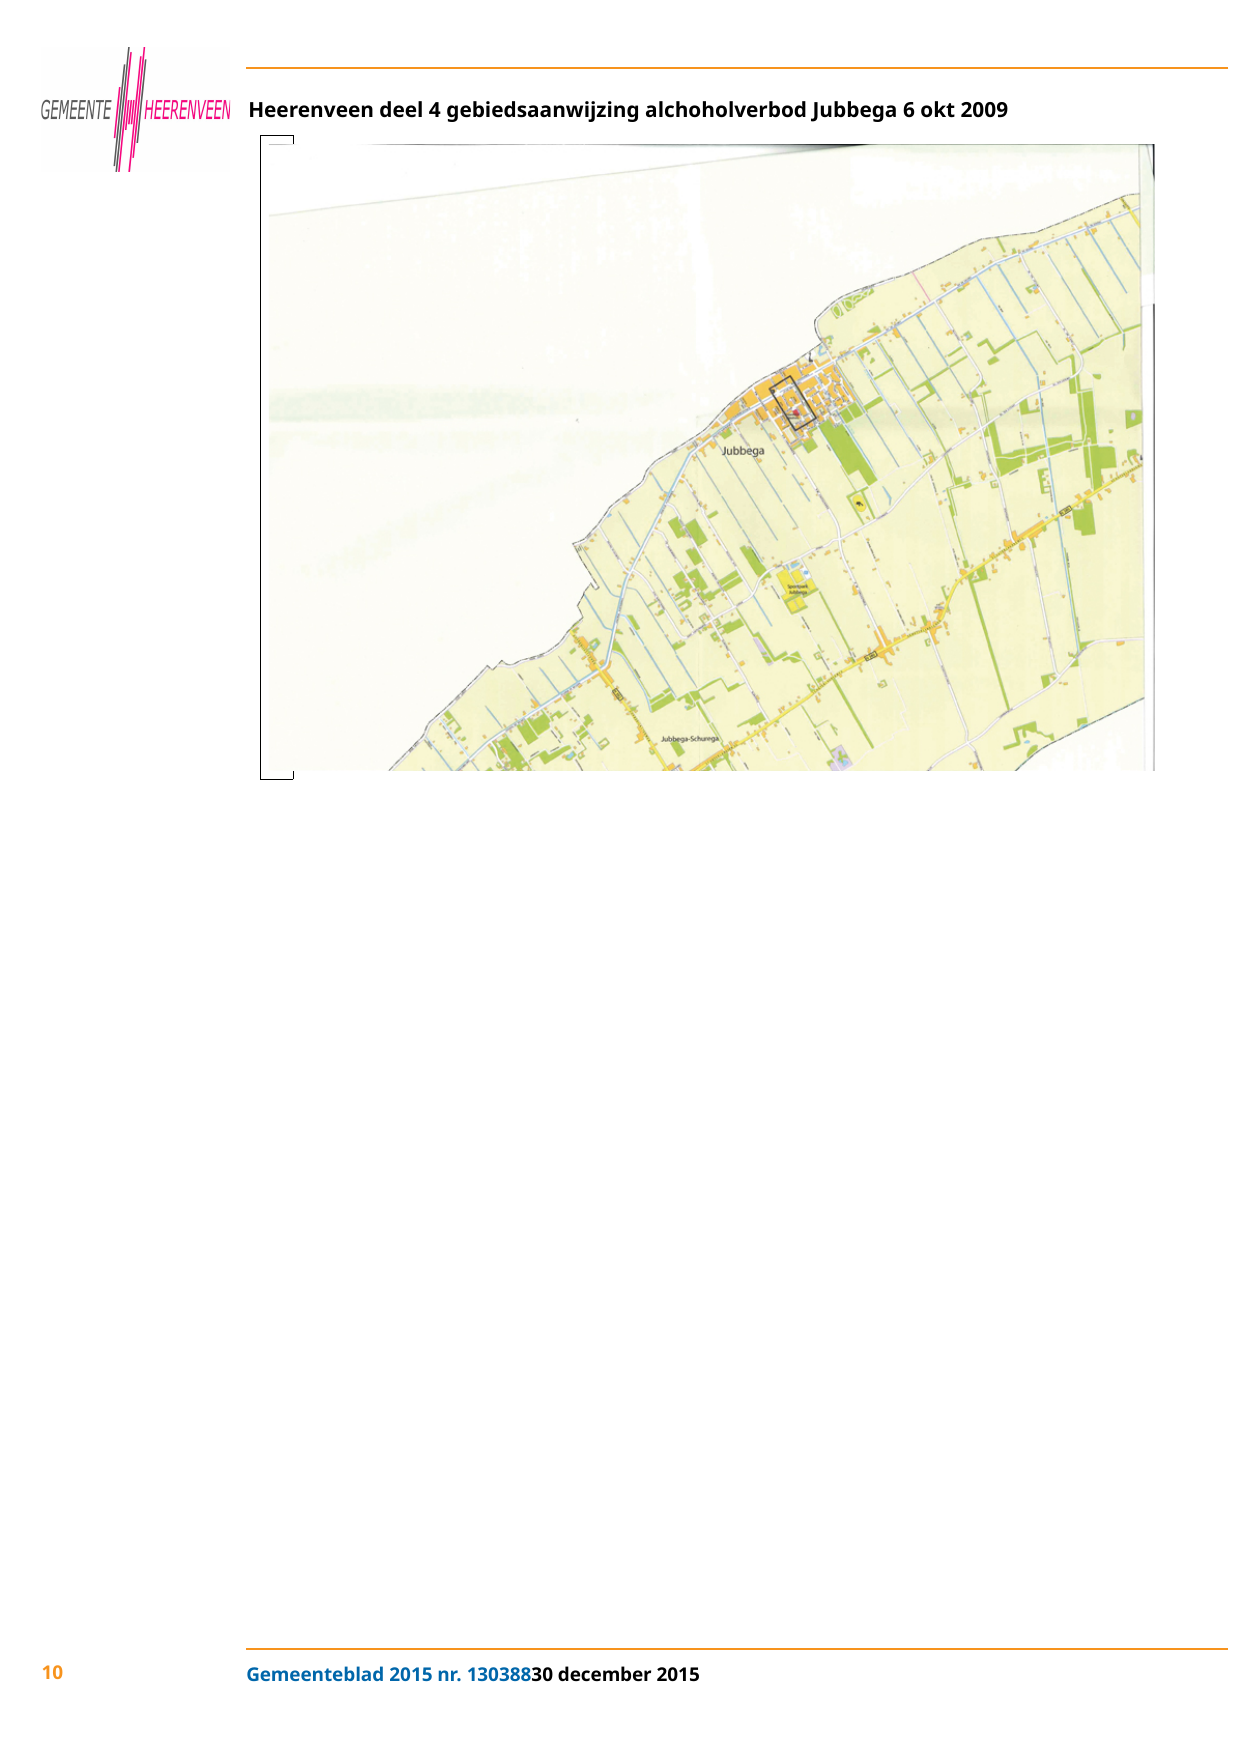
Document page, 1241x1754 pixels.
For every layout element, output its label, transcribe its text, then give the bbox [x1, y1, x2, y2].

text Heerenveen deel 4 gebiedsaanwijzing alchoholverbod Jubbega 6 okt 2009 [248, 95, 1152, 123]
picture [41, 47, 231, 172]
picture [268, 144, 1155, 771]
